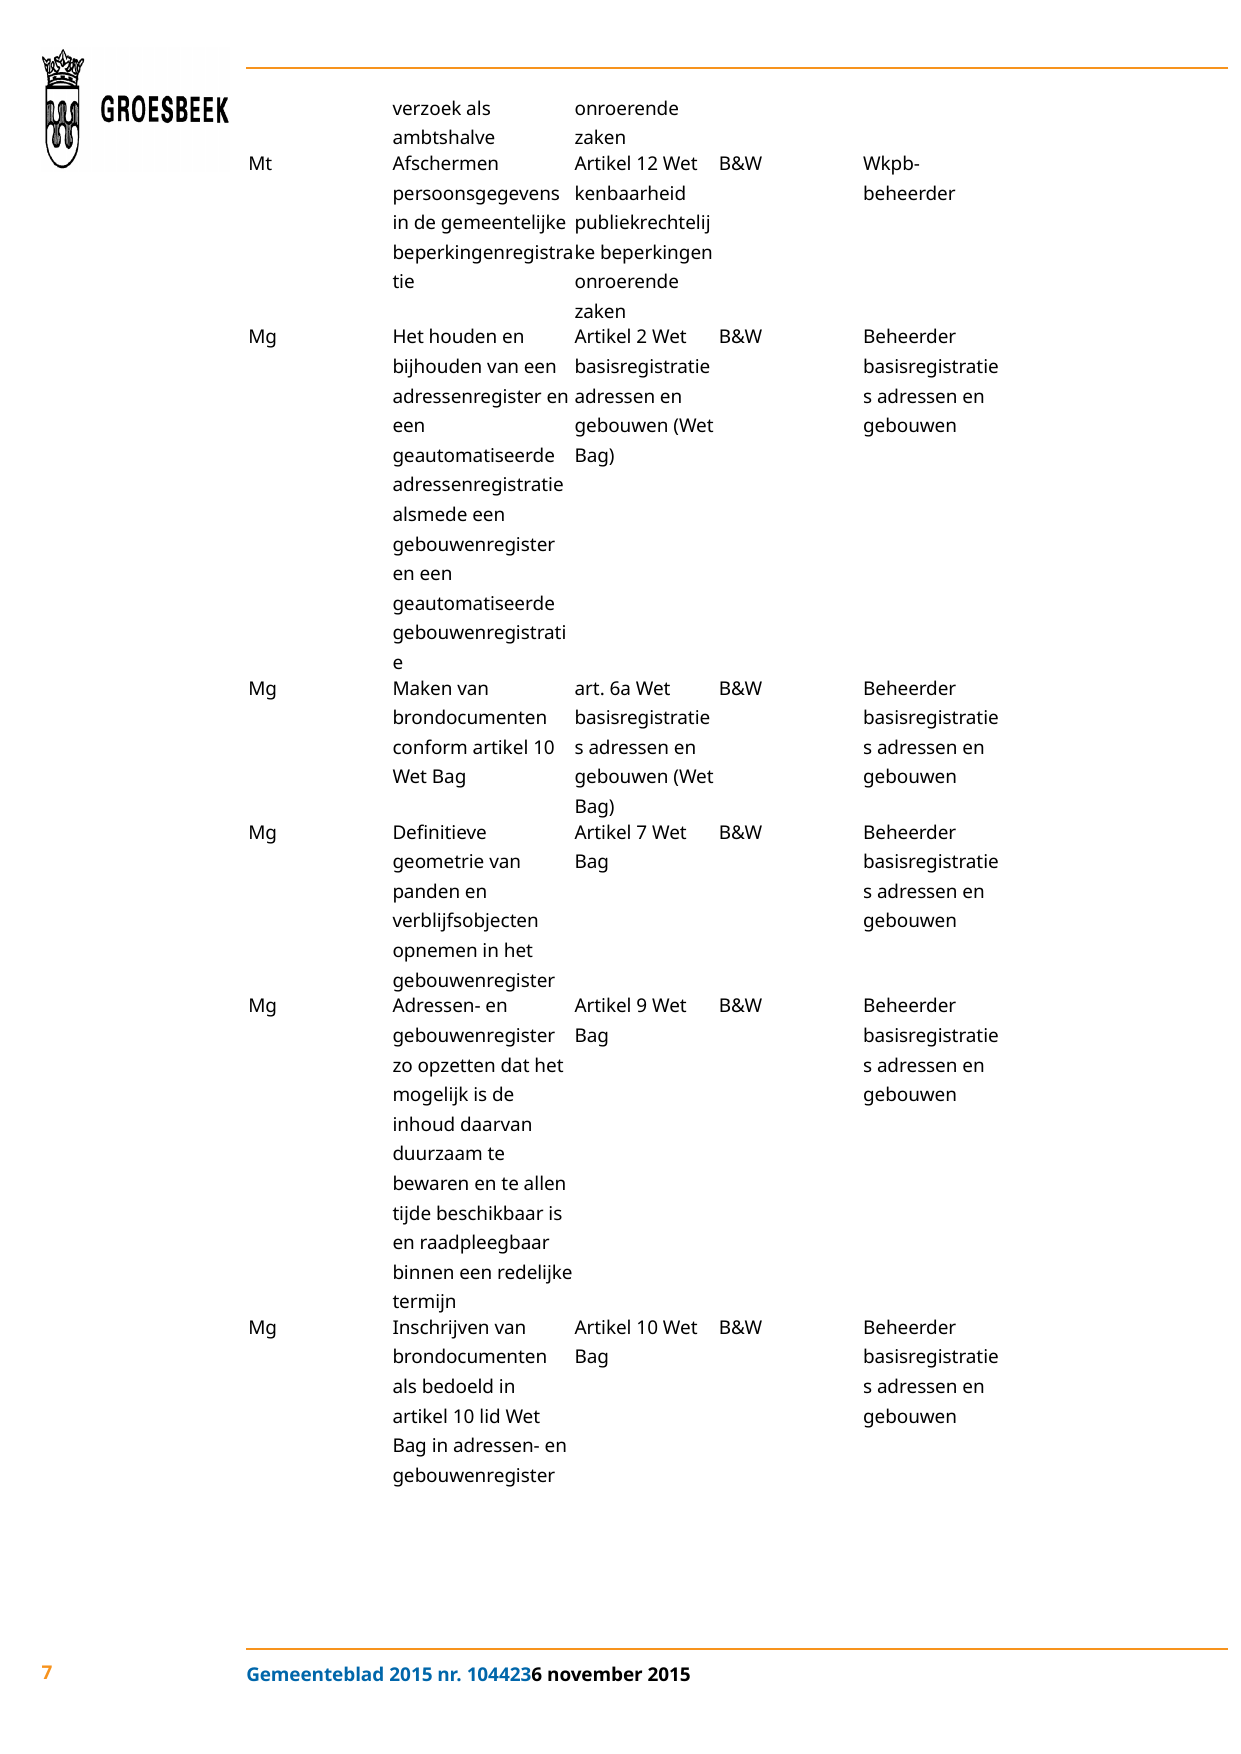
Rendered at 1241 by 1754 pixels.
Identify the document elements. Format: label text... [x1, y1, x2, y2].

table_cell Artikel 10 Wet Bag [574, 1314, 719, 1488]
table_cell Inschrijven van brondocumenten als bedoeld in artikel 10 lid Wet Bag in adressen- en gebouwenregister [392, 1314, 574, 1488]
table_cell Artikel 2 Wet basisregistratie adressen en gebouwen (Wet Bag) [574, 324, 719, 675]
table_cell Beheerder basisregistraties adressen en gebouwen [863, 819, 1007, 993]
table_cell Beheerder basisregistraties adressen en gebouwen [863, 993, 1007, 1314]
table_cell [863, 95, 1007, 150]
table_cell Afschermen persoonsgegevens in de gemeentelijke beperkingenregistratie [392, 150, 574, 324]
table_cell Mg [248, 324, 392, 675]
table_cell verzoek als ambtshalve [392, 95, 574, 150]
table_cell Het houden en bijhouden van een adressenregister en een geautomatiseerde adressenregistratie alsmede een gebouwenregister en een geautomatiseerde gebouwenregistratie [392, 324, 574, 675]
table_cell onroerende zaken [574, 95, 719, 150]
table_cell Artikel 9 Wet Bag [574, 993, 719, 1314]
table_cell B&W [719, 324, 863, 675]
table_cell [248, 95, 392, 150]
table_cell B&W [719, 150, 863, 324]
table_cell Beheerder basisregistraties adressen en gebouwen [863, 1314, 1007, 1488]
table_cell B&W [719, 1314, 863, 1488]
table_cell [719, 95, 863, 150]
table_cell Beheerder basisregistraties adressen en gebouwen [863, 324, 1007, 675]
table_cell [1007, 324, 1152, 675]
table_cell Artikel 7 Wet Bag [574, 819, 719, 993]
table_cell B&W [719, 819, 863, 993]
table_cell Mg [248, 675, 392, 819]
picture [41, 47, 231, 172]
table_cell Definitieve geometrie van panden en verblijfsobjecten opnemen in het gebouwenregister [392, 819, 574, 993]
table_cell Mg [248, 1314, 392, 1488]
table_cell [1007, 1314, 1152, 1488]
table_cell Adressen- en gebouwenregister zo opzetten dat het mogelijk is de inhoud daarvan duurzaam te bewaren en te allen tijde beschikbaar is en raadpleegbaar binnen een redelijke termijn [392, 993, 574, 1314]
table_cell Maken van brondocumenten conform artikel 10 Wet Bag [392, 675, 574, 819]
table_cell art. 6a Wet basisregistraties adressen en gebouwen (Wet Bag) [574, 675, 719, 819]
table_cell Mt [248, 150, 392, 324]
table_cell Artikel 12 Wet kenbaarheid publiekrechtelijke beperkingen onroerende zaken [574, 150, 719, 324]
table_cell [1007, 150, 1152, 324]
table_cell Beheerder basisregistraties adressen en gebouwen [863, 675, 1007, 819]
table_cell [1007, 819, 1152, 993]
table_cell B&W [719, 675, 863, 819]
table_cell Mg [248, 819, 392, 993]
table_cell B&W [719, 993, 863, 1314]
table_cell [1007, 993, 1152, 1314]
table_cell [1007, 675, 1152, 819]
table_cell Wkpb-beheerder [863, 150, 1007, 324]
table_cell Mg [248, 993, 392, 1314]
table_cell [1007, 95, 1152, 150]
